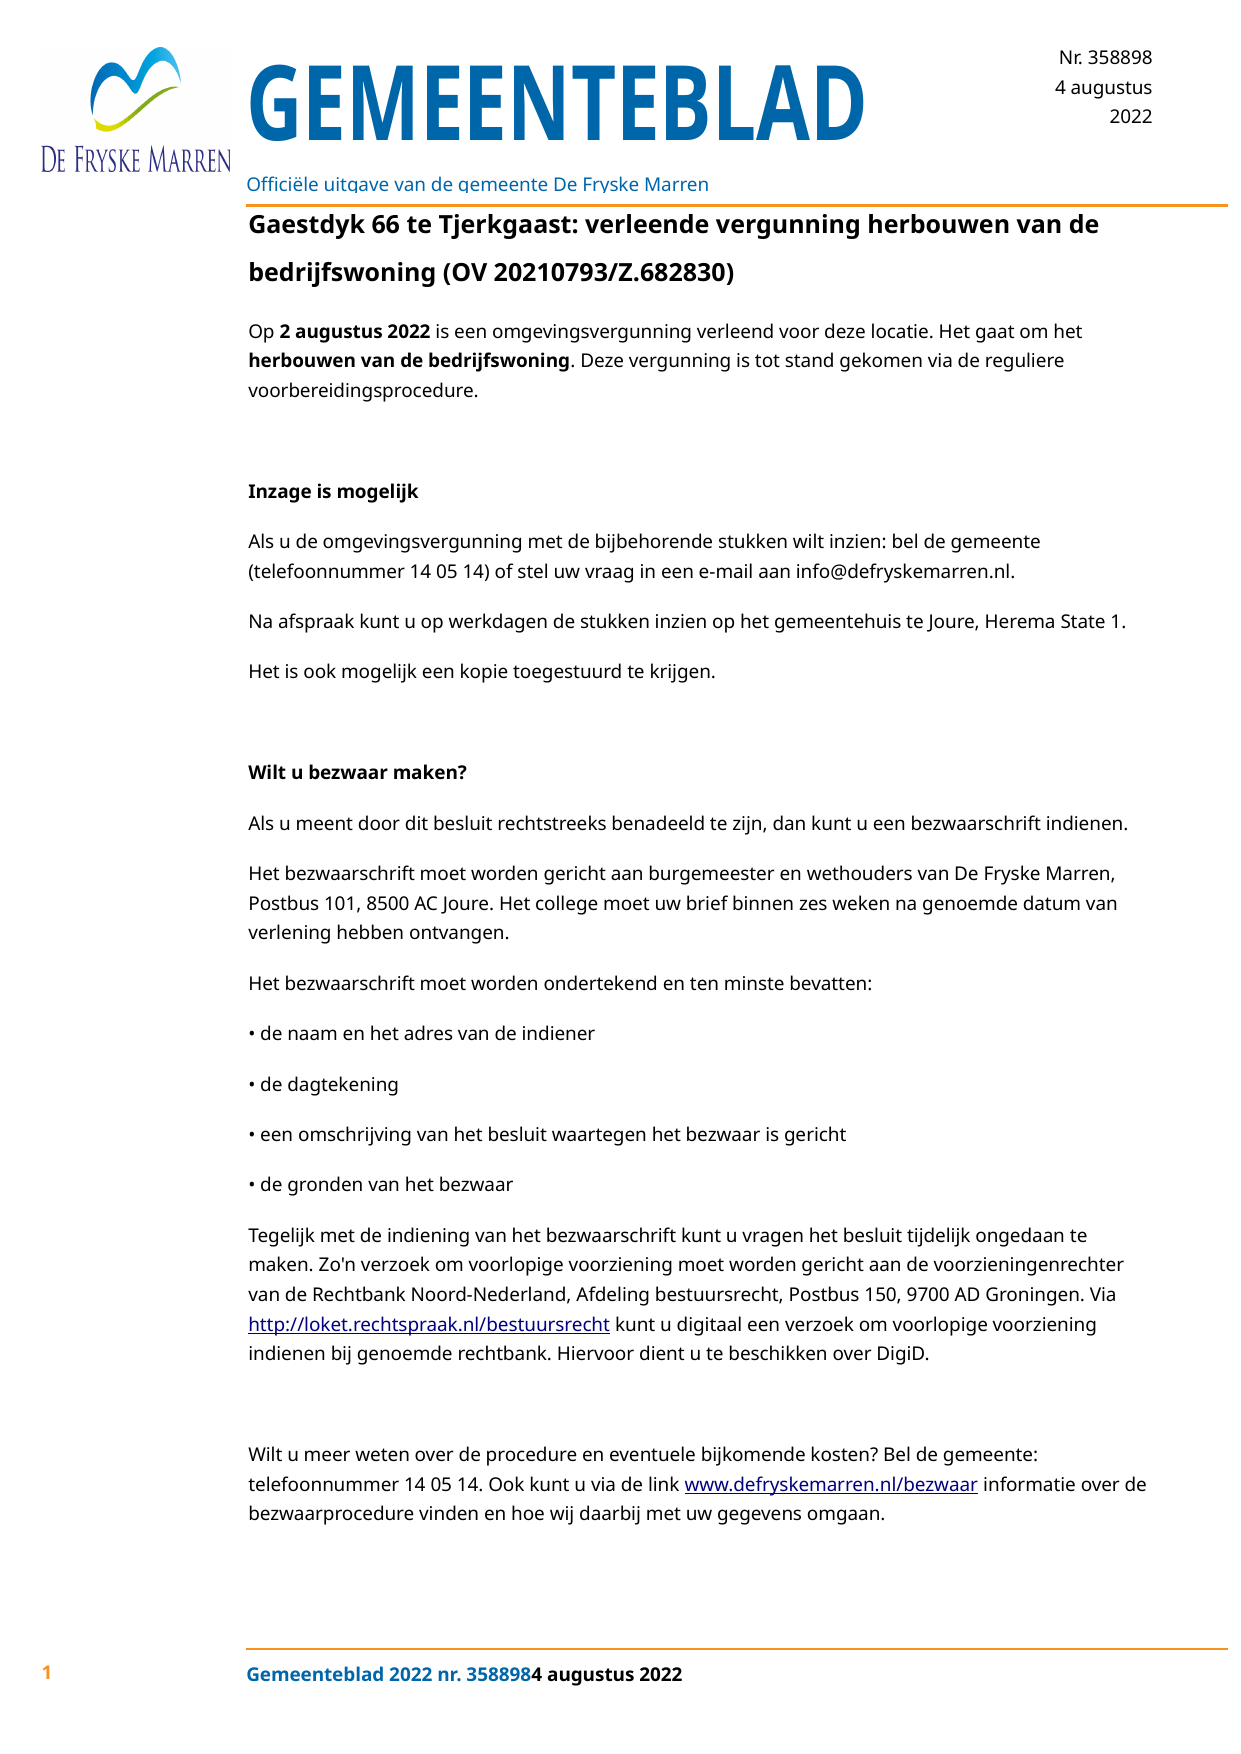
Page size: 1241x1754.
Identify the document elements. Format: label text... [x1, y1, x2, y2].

text Het bezwaarschrift moet worden gericht aan burgemeester en wethouders van De Fryske Marren, Postbus 101, 8500 AC Joure. Het college moet uw brief binnen zes weken na genoemde datum van verlening hebben ontvangen. [248, 860, 1152, 945]
text • de naam en het adres van de indiener [248, 1020, 1152, 1046]
text Tegelijk met de indiening van het bezwaarschrift kunt u vragen het besluit tijdelijk ongedaan te maken. Zo'n verzoek om voorlopige voorziening moet worden gericht aan de voorzieningenrechter van de Rechtbank Noord-Nederland, Afdeling bestuursrecht, Postbus 150, 9700 AD Groningen. Via http://loket.rechtspraak.nl/bestuursrecht kunt u digitaal een verzoek om voorlopige voorziening indienen bij genoemde rechtbank. Hiervoor dient u te beschikken over DigiD. [248, 1222, 1152, 1366]
text • een omschrijving van het besluit waartegen het bezwaar is gericht [248, 1121, 1152, 1147]
picture [41, 47, 231, 172]
text Als u meent door dit besluit rechtstreeks benadeeld te zijn, dan kunt u een bezwaarschrift indienen. [248, 810, 1152, 836]
text Het is ook mogelijk een kopie toegestuurd te krijgen. [248, 659, 1152, 684]
text Op 2 augustus 2022 is een omgevingsvergunning verleend voor deze locatie. Het gaat om het herbouwen van de bedrijfswoning. Deze vergunning is tot stand gekomen via de reguliere voorbereidingsprocedure. [248, 318, 1152, 403]
text • de dagtekening [248, 1071, 1152, 1097]
text Het bezwaarschrift moet worden ondertekend en ten minste bevatten: [248, 970, 1152, 996]
text Gaestdyk 66 te Tjerkgaast: verleende vergunning herbouwen van de bedrijfswoning (OV 20210793/Z.682830) [248, 207, 1152, 288]
text • de gronden van het bezwaar [248, 1172, 1152, 1197]
text Wilt u meer weten over de procedure en eventuele bijkomende kosten? Bel de gemeente: telefoonnummer 14 05 14. Ook kunt u via de link www.defryskemarren.nl/bezwaar informatie over de bezwaarprocedure vinden en hoe wij daarbij met uw gegevens omgaan. [248, 1441, 1152, 1526]
text Wilt u bezwaar maken? [248, 759, 1152, 785]
text Als u de omgevingsvergunning met de bijbehorende stukken wilt inzien: bel de gemeente (telefoonnummer 14 05 14) of stel uw vraag in een e-mail aan info@defryskemarren.nl. [248, 528, 1152, 584]
text Na afspraak kunt u op werkdagen de stukken inzien op het gemeentehuis te Joure, Herema State 1. [248, 608, 1152, 634]
text Inzage is mogelijk [248, 478, 1152, 504]
